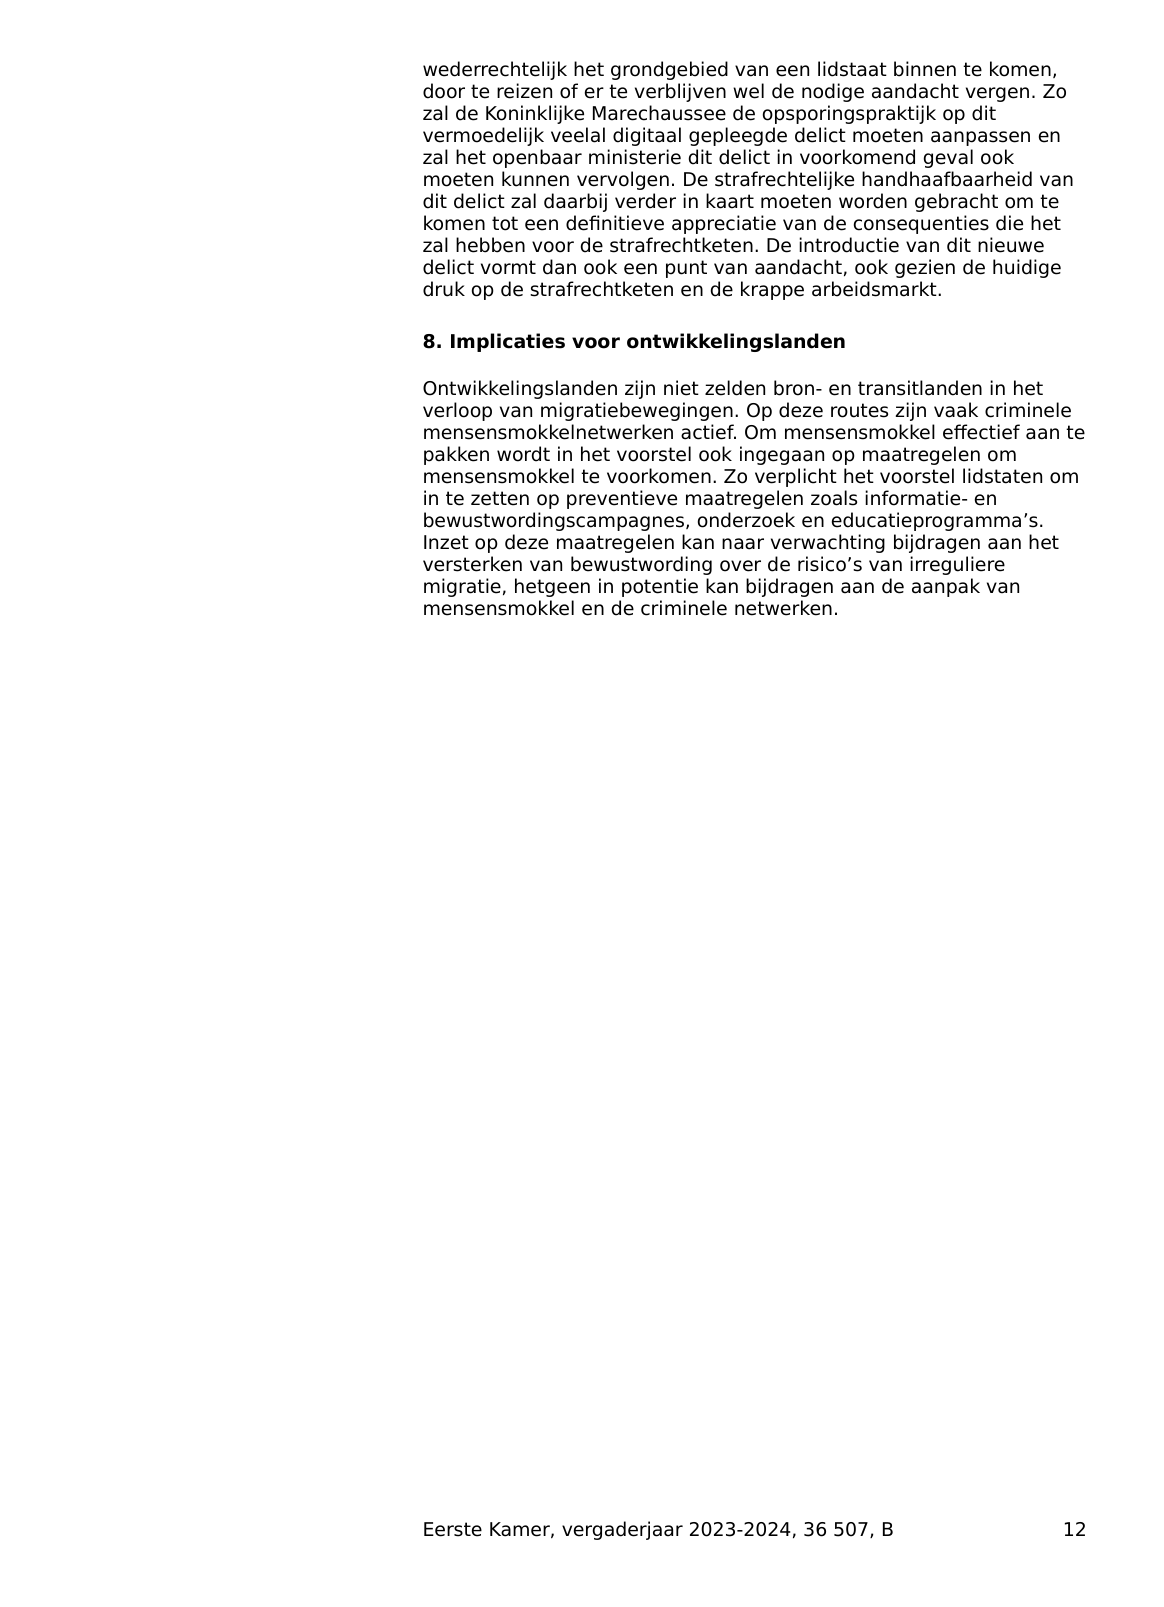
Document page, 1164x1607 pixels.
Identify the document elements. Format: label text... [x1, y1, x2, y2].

text wederrechtelijk het grondgebied van een lidstaat binnen te komen, door te reizen of er te verblijven wel de nodige aandacht vergen. Zo zal de Koninklijke Marechaussee de opsporingspraktijk op dit vermoedelijk veelal digitaal gepleegde delict moeten aanpassen en zal het openbaar ministerie dit delict in voorkomend geval ook moeten kunnen vervolgen. De strafrechtelijke handhaafbaarheid van dit delict zal daarbij verder in kaart moeten worden gebracht om te komen tot een definitieve appreciatie van de consequenties die het zal hebben voor de strafrechtketen. De introductie van dit nieuwe delict vormt dan ook een punt van aandacht, ook gezien de huidige druk op de strafrechtketen en de krappe arbeidsmarkt. [422, 59, 1087, 301]
text Ontwikkelingslanden zijn niet zelden bron- en transitlanden in het verloop van migratiebewegingen. Op deze routes zijn vaak criminele mensensmokkelnetwerken actief. Om mensensmokkel effectief aan te pakken wordt in het voorstel ook ingegaan op maatregelen om mensensmokkel te voorkomen. Zo verplicht het voorstel lidstaten om in te zetten op preventieve maatregelen zoals informatie- en bewustwordingscampagnes, onderzoek en educatieprogramma’s. Inzet op deze maatregelen kan naar verwachting bijdragen aan het versterken van bewustwording over de risico’s van irreguliere migratie, hetgeen in potentie kan bijdragen aan de aanpak van mensensmokkel en de criminele netwerken. [422, 378, 1087, 619]
subtitle 8. Implicaties voor ontwikkelingslanden [422, 331, 1087, 353]
